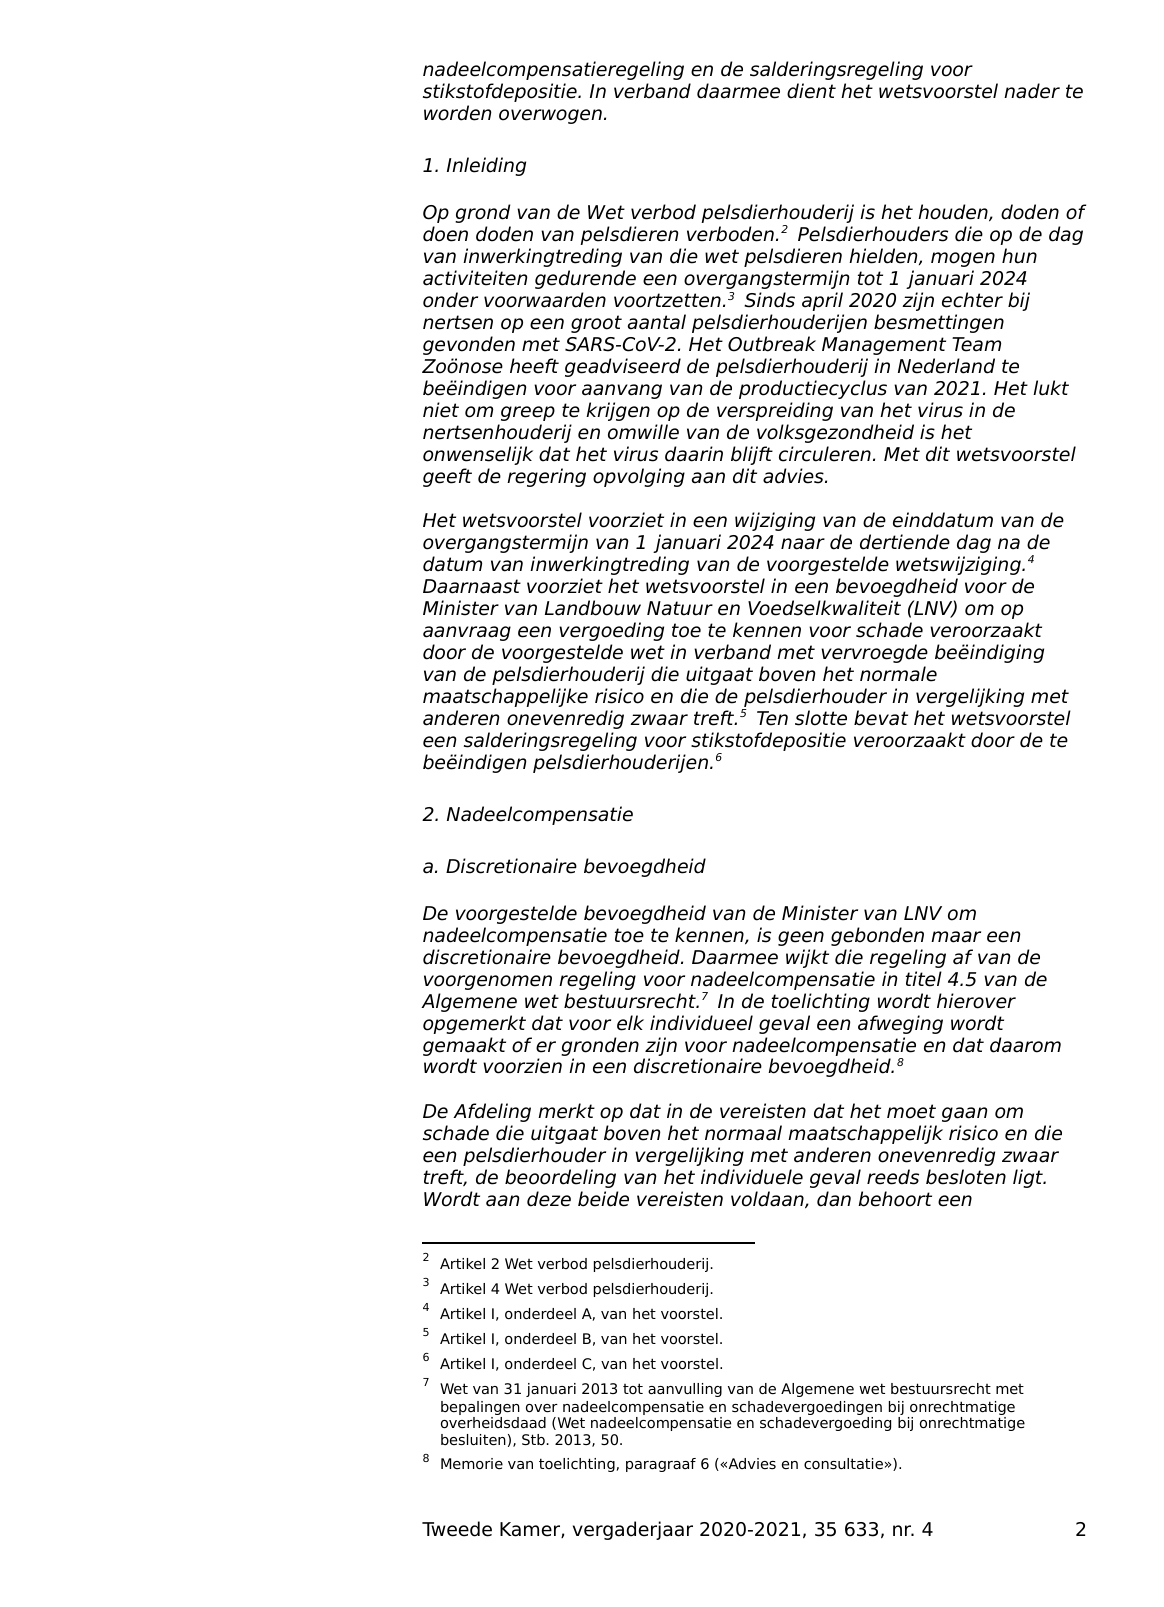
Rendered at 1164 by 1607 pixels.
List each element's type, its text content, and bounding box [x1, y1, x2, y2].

text De voorgestelde bevoegdheid van de Minister van LNV om nadeelcompensatie toe te kennen, is geen gebonden maar een discretionaire bevoegdheid. Daarmee wijkt die regeling af van de voorgenomen regeling voor nadeelcompensatie in titel 4.5 van de Algemene wet bestuursrecht. In de toelichting wordt hierover opgemerkt dat voor elk individueel geval een afweging wordt gemaakt of er gronden zijn voor nadeelcompensatie en dat daarom wordt voorzien in een discretionaire bevoegdheid. [422, 903, 1087, 1078]
text Artikel I, onderdeel C, van het voorstel. [422, 1352, 1087, 1374]
text Artikel I, onderdeel A, van het voorstel. [422, 1302, 1087, 1324]
subtitle 1. Inleiding [422, 155, 1087, 177]
text Wet van 31 januari 2013 tot aanvulling van de Algemene wet bestuursrecht met bepalingen over nadeelcompensatie en schadevergoedingen bij onrechtmatige overheidsdaad (Wet nadeelcompensatie en schadevergoeding bij onrechtmatige besluiten), Stb. 2013, 50. [422, 1377, 1087, 1449]
text De Afdeling merkt op dat in de vereisten dat het moet gaan om schade die uitgaat boven het normaal maatschappelijk risico en die een pelsdierhouder in vergelijking met anderen onevenredig zwaar treft, de beoordeling van het individuele geval reeds besloten ligt. Wordt aan deze beide vereisten voldaan, dan behoort een [422, 1101, 1087, 1211]
subtitle a. Discretionaire bevoegdheid [422, 856, 1087, 878]
subtitle 2. Nadeelcompensatie [422, 804, 1087, 826]
text Het wetsvoorstel voorziet in een wijziging van de einddatum van de overgangstermijn van 1 januari 2024 naar de dertiende dag na de datum van inwerkingtreding van de voorgestelde wetswijziging. Daarnaast voorziet het wetsvoorstel in een bevoegdheid voor de Minister van Landbouw Natuur en Voedselkwaliteit (LNV) om op aanvraag een vergoeding toe te kennen voor schade veroorzaakt door de voorgestelde wet in verband met vervroegde beëindiging van de pelsdierhouderij die uitgaat boven het normale maatschappelijke risico en die de pelsdierhouder in vergelijking met anderen onevenredig zwaar treft. Ten slotte bevat het wetsvoorstel een salderingsregeling voor stikstofdepositie veroorzaakt door de te beëindigen pelsdierhouderijen. [422, 510, 1087, 774]
text nadeelcompensatieregeling en de salderingsregeling voor stikstofdepositie. In verband daarmee dient het wetsvoorstel nader te worden overwogen. [422, 59, 1087, 125]
text Artikel 2 Wet verbod pelsdierhouderij. [422, 1252, 1087, 1274]
text Artikel 4 Wet verbod pelsdierhouderij. [422, 1277, 1087, 1299]
text Artikel I, onderdeel B, van het voorstel. [422, 1327, 1087, 1349]
text Op grond van de Wet verbod pelsdierhouderij is het houden, doden of doen doden van pelsdieren verboden. Pelsdierhouders die op de dag van inwerkingtreding van die wet pelsdieren hielden, mogen hun activiteiten gedurende een overgangstermijn tot 1 januari 2024 onder voorwaarden voortzetten. Sinds april 2020 zijn echter bij nertsen op een groot aantal pelsdierhouderijen besmettingen gevonden met SARS-CoV-2. Het Outbreak Management Team Zoönose heeft geadviseerd de pelsdierhouderij in Nederland te beëindigen voor aanvang van de productiecyclus van 2021. Het lukt niet om greep te krijgen op de verspreiding van het virus in de nertsenhouderij en omwille van de volksgezondheid is het onwenselijk dat het virus daarin blijft circuleren. Met dit wetsvoorstel geeft de regering opvolging aan dit advies. [422, 202, 1087, 488]
text Memorie van toelichting, paragraaf 6 («Advies en consultatie»). [422, 1452, 1087, 1474]
